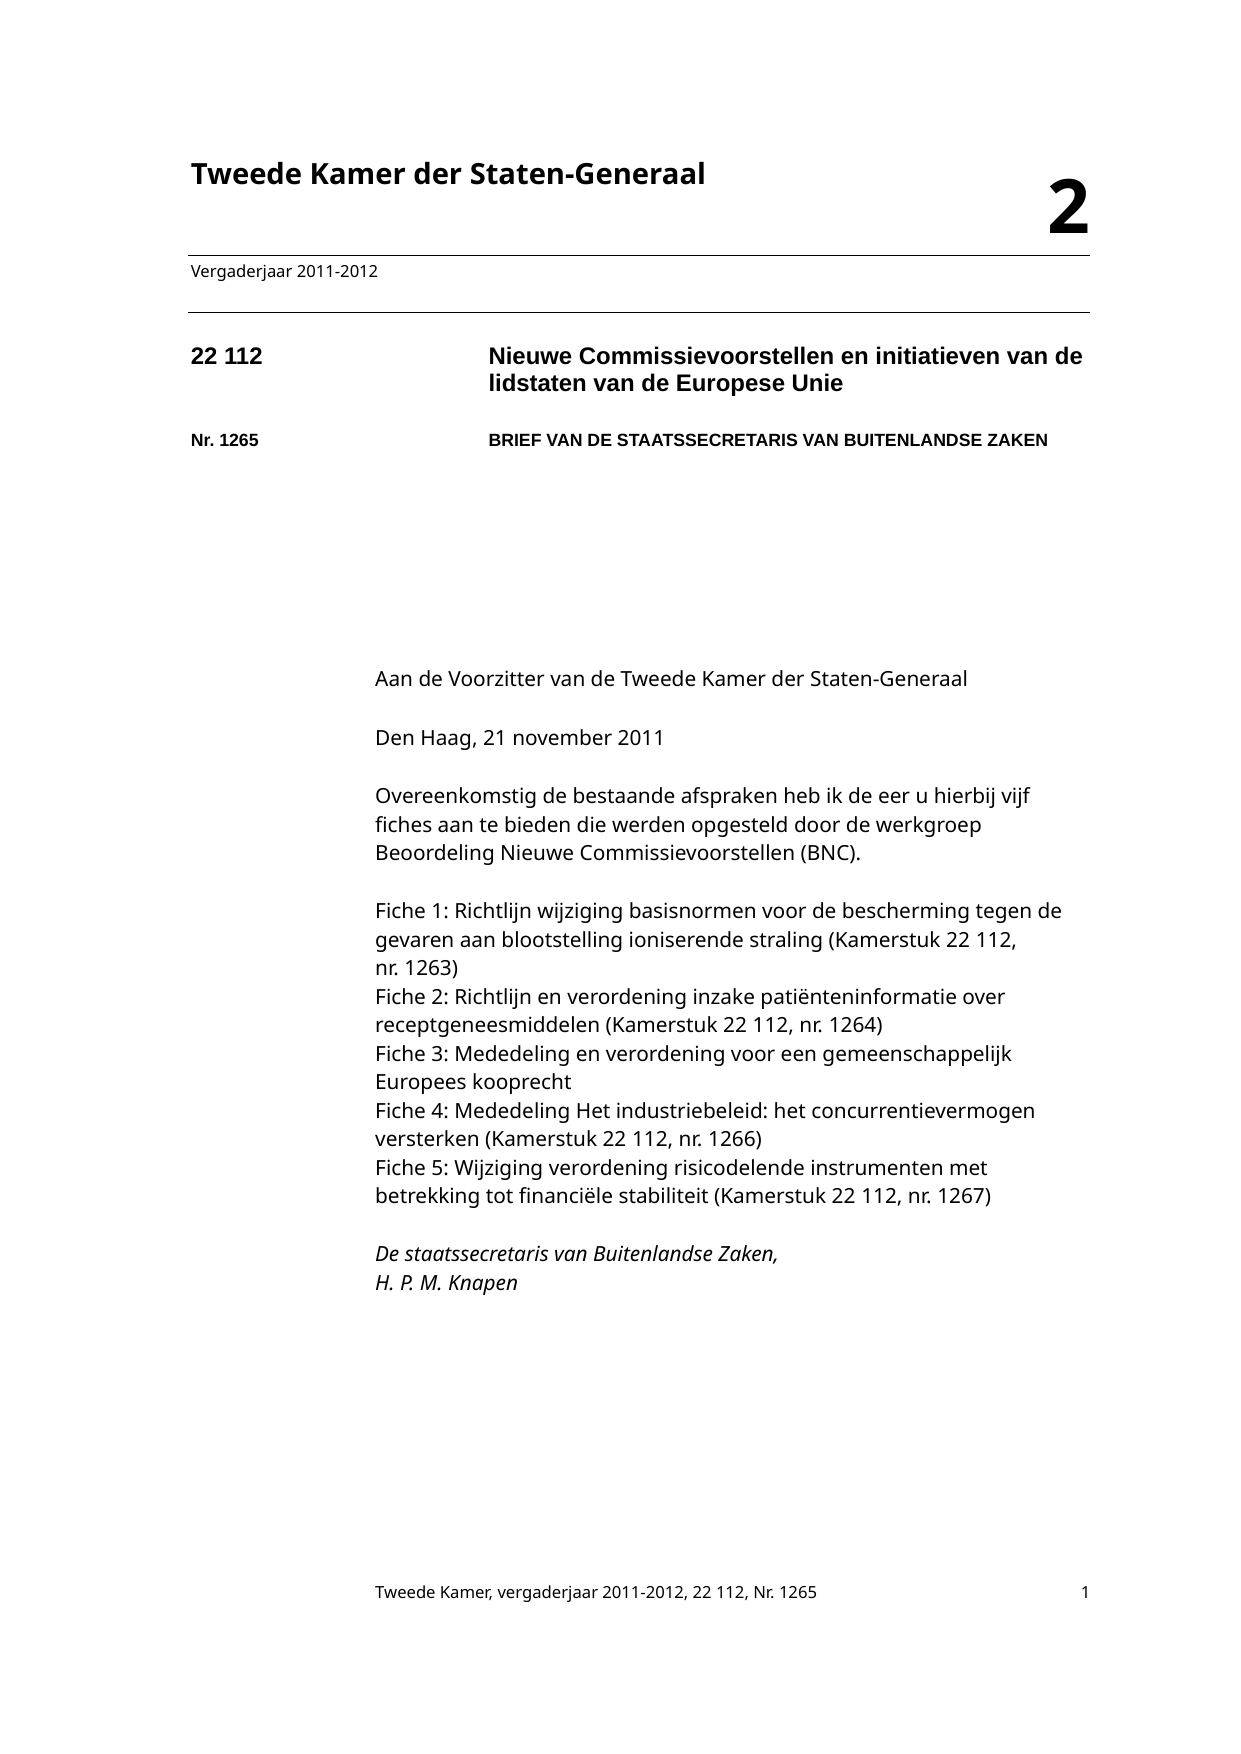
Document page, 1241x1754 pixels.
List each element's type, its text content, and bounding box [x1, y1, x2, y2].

text Fiche 1: Richtlijn wijziging basisnormen voor de bescherming tegen de gevaren aan blootstelling ioniserende straling (Kamerstuk 22 112, nr. 1263) [375, 897, 1090, 982]
table_cell 22 112 [188, 339, 485, 427]
table_header Tweede Kamer der Staten-Generaal [188, 150, 909, 255]
text Overeenkomstig de bestaande afspraken heb ik de eer u hierbij vijf fiches aan te bieden die werden opgesteld door de werkgroep Beoordeling Nieuwe Commissievoorstellen (BNC). [375, 781, 1090, 867]
text Fiche 4: Mededeling Het industriebeleid: het concurrentievermogen versterken (Kamerstuk 22 112, nr. 1266) [375, 1096, 1090, 1153]
text Fiche 5: Wijziging verordening risicodelende instrumenten met betrekking tot financiële stabiliteit (Kamerstuk 22 112, nr. 1267) [375, 1153, 1090, 1209]
table_cell Vergaderjaar 2011-2012 [188, 256, 485, 312]
text Fiche 3: Mededeling en verordening voor een gemeenschappelijk Europees kooprecht [375, 1039, 1090, 1096]
table_cell [485, 313, 1090, 339]
text H. P. M. Knapen [375, 1268, 1090, 1296]
text Aan de Voorzitter van de Tweede Kamer der Staten-Generaal [375, 664, 1090, 693]
table_cell Nieuwe Commissievoorstellen en initiatieven van de lidstaten van de Europese Unie [485, 339, 1090, 427]
text Den Haag, 21 november 2011 [375, 723, 1090, 751]
table_cell BRIEF VAN DE STAATSSECRETARIS VAN BUITENLANDSE ZAKEN [485, 427, 1090, 546]
text Fiche 2: Richtlijn en verordening inzake patiënteninformatie over receptgeneesmiddelen (Kamerstuk 22 112, nr. 1264) [375, 982, 1090, 1039]
table_cell Nr. 1265 [188, 427, 485, 546]
text De staatssecretaris van Buitenlandse Zaken, [375, 1239, 1090, 1268]
table_cell [188, 313, 485, 339]
table_cell [485, 256, 1090, 312]
table_header 2 [910, 150, 1090, 255]
